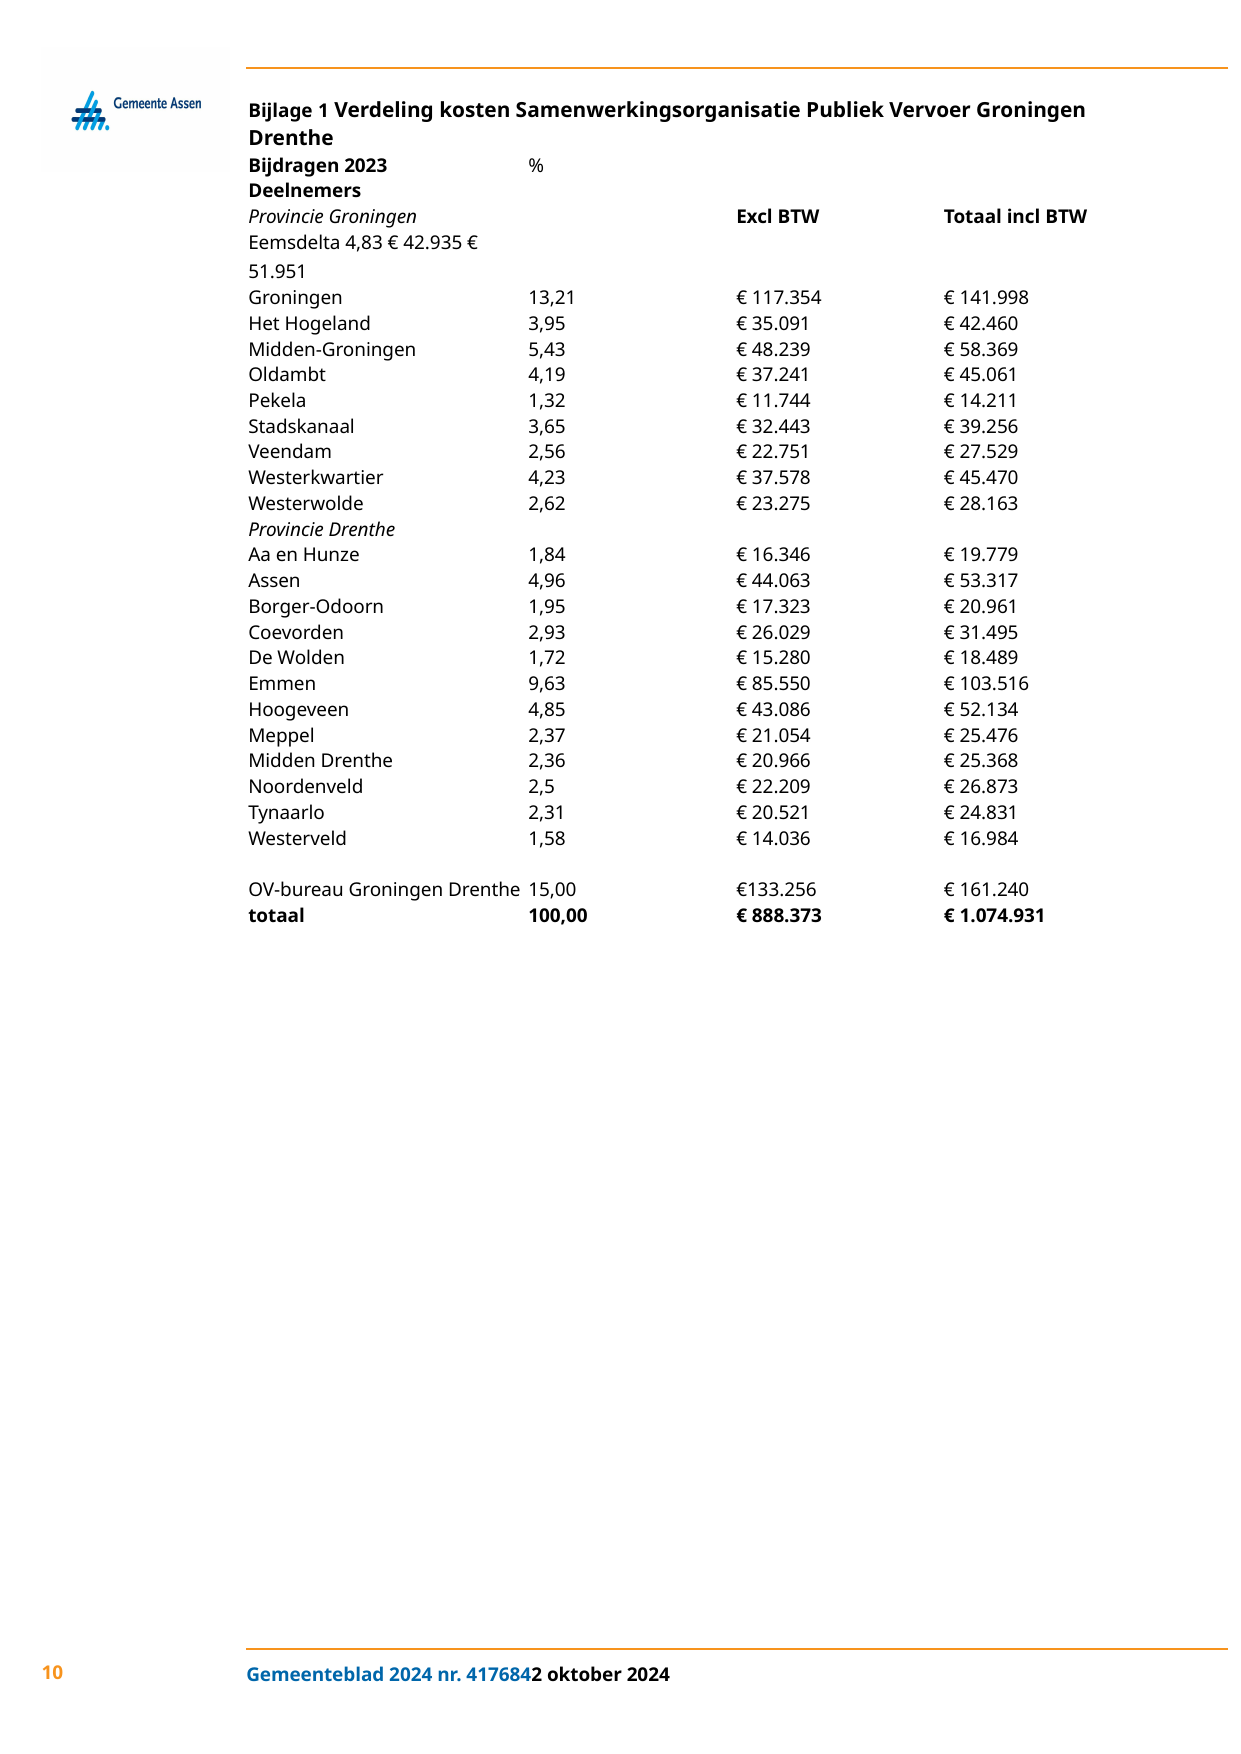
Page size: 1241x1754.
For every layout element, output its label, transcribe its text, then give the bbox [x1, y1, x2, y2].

table_cell € 23.275 [736, 490, 944, 516]
table_cell Hoogeveen [248, 696, 528, 722]
table_cell Deelnemers [248, 178, 528, 203]
table_cell 2,93 [528, 619, 736, 644]
table_cell [528, 229, 736, 284]
table_cell € 22.209 [736, 773, 944, 799]
table_cell € 35.091 [736, 310, 944, 336]
table_cell 4,85 [528, 696, 736, 722]
table_cell 4,19 [528, 362, 736, 387]
table_header [736, 152, 944, 178]
table_cell Groningen [248, 284, 528, 310]
table_cell [736, 516, 944, 542]
table_cell Coevorden [248, 619, 528, 644]
table_cell Oldambt [248, 362, 528, 387]
table_cell Veendam [248, 439, 528, 464]
table_cell € 24.831 [944, 799, 1152, 825]
table_cell € 11.744 [736, 387, 944, 413]
table_cell De Wolden [248, 645, 528, 670]
table_cell 100,00 [528, 902, 736, 928]
table_cell € 22.751 [736, 439, 944, 464]
table_cell 4,96 [528, 568, 736, 593]
picture [41, 47, 231, 172]
table_cell Emmen [248, 670, 528, 696]
table_cell [944, 850, 1152, 876]
table_cell Tynaarlo [248, 799, 528, 825]
table_cell € 16.346 [736, 542, 944, 567]
table_cell € 32.443 [736, 413, 944, 439]
table_cell € 888.373 [736, 902, 944, 928]
table_cell 9,63 [528, 670, 736, 696]
table_cell 3,95 [528, 310, 736, 336]
table_cell 5,43 [528, 336, 736, 362]
table_cell Provincie Drenthe [248, 516, 528, 542]
table_cell € 58.369 [944, 336, 1152, 362]
table_cell 2,62 [528, 490, 736, 516]
table_header % [528, 152, 736, 178]
text Bijlage 1 Verdeling kosten Samenwerkingsorganisatie Publiek Vervoer Groningen Drenthe [248, 95, 1152, 152]
table_cell € 16.984 [944, 825, 1152, 850]
table_header [944, 152, 1152, 178]
table_cell Meppel [248, 722, 528, 747]
table_cell € 20.961 [944, 593, 1152, 619]
table_cell 3,65 [528, 413, 736, 439]
table_cell 1,95 [528, 593, 736, 619]
table_cell € 44.063 [736, 568, 944, 593]
table_cell € 25.476 [944, 722, 1152, 747]
table_cell 1,72 [528, 645, 736, 670]
table_cell totaal [248, 902, 528, 928]
table_cell € 14.211 [944, 387, 1152, 413]
table_cell € 45.470 [944, 465, 1152, 490]
table_cell Totaal incl BTW [944, 203, 1152, 229]
table_cell Westerkwartier [248, 465, 528, 490]
table_cell 2,36 [528, 748, 736, 773]
table_cell Midden Drenthe [248, 748, 528, 773]
table_cell [528, 516, 736, 542]
table_cell [944, 229, 1152, 284]
table_cell €133.256 [736, 876, 944, 902]
table_cell € 27.529 [944, 439, 1152, 464]
table_cell Aa en Hunze [248, 542, 528, 567]
table_cell 1,32 [528, 387, 736, 413]
table_cell 13,21 [528, 284, 736, 310]
table_cell OV-bureau Groningen Drenthe [248, 876, 528, 902]
table_cell 2,56 [528, 439, 736, 464]
table_cell 1,58 [528, 825, 736, 850]
table_cell Eemsdelta 4,83 € 42.935 € 51.951 [248, 229, 528, 284]
table_cell € 28.163 [944, 490, 1152, 516]
table_cell Excl BTW [736, 203, 944, 229]
table_cell € 141.998 [944, 284, 1152, 310]
table_cell € 43.086 [736, 696, 944, 722]
table_cell Borger-Odoorn [248, 593, 528, 619]
table_cell [736, 178, 944, 203]
table_cell [736, 850, 944, 876]
table_cell 2,31 [528, 799, 736, 825]
table_cell € 17.323 [736, 593, 944, 619]
table_cell € 45.061 [944, 362, 1152, 387]
table_cell [528, 203, 736, 229]
table_cell € 31.495 [944, 619, 1152, 644]
table_cell [528, 850, 736, 876]
table_cell € 103.516 [944, 670, 1152, 696]
table_cell € 14.036 [736, 825, 944, 850]
table_cell € 25.368 [944, 748, 1152, 773]
table_cell € 21.054 [736, 722, 944, 747]
table_cell € 18.489 [944, 645, 1152, 670]
table_cell € 20.966 [736, 748, 944, 773]
table_cell 2,5 [528, 773, 736, 799]
table_cell € 117.354 [736, 284, 944, 310]
table_cell Stadskanaal [248, 413, 528, 439]
table_cell [944, 516, 1152, 542]
table_cell Pekela [248, 387, 528, 413]
table_cell 2,37 [528, 722, 736, 747]
table_cell [944, 178, 1152, 203]
table_cell 15,00 [528, 876, 736, 902]
table_cell [528, 178, 736, 203]
table_cell € 53.317 [944, 568, 1152, 593]
table_cell € 161.240 [944, 876, 1152, 902]
table_cell € 37.241 [736, 362, 944, 387]
table_cell [736, 229, 944, 284]
table_header Bijdragen 2023 [248, 152, 528, 178]
table_cell Provincie Groningen [248, 203, 528, 229]
table_cell € 42.460 [944, 310, 1152, 336]
table_cell € 39.256 [944, 413, 1152, 439]
table_cell € 15.280 [736, 645, 944, 670]
table_cell € 19.779 [944, 542, 1152, 567]
table_cell Westerwolde [248, 490, 528, 516]
table_cell € 1.074.931 [944, 902, 1152, 928]
table_cell Westerveld [248, 825, 528, 850]
table_cell Noordenveld [248, 773, 528, 799]
table_cell € 85.550 [736, 670, 944, 696]
table_cell € 26.873 [944, 773, 1152, 799]
table_cell Assen [248, 568, 528, 593]
table_cell 4,23 [528, 465, 736, 490]
table_cell € 26.029 [736, 619, 944, 644]
table_cell € 48.239 [736, 336, 944, 362]
table_cell 1,84 [528, 542, 736, 567]
table_cell Midden-Groningen [248, 336, 528, 362]
table_cell € 37.578 [736, 465, 944, 490]
table_cell Het Hogeland [248, 310, 528, 336]
table_cell [248, 850, 528, 876]
table_cell € 20.521 [736, 799, 944, 825]
table_cell € 52.134 [944, 696, 1152, 722]
